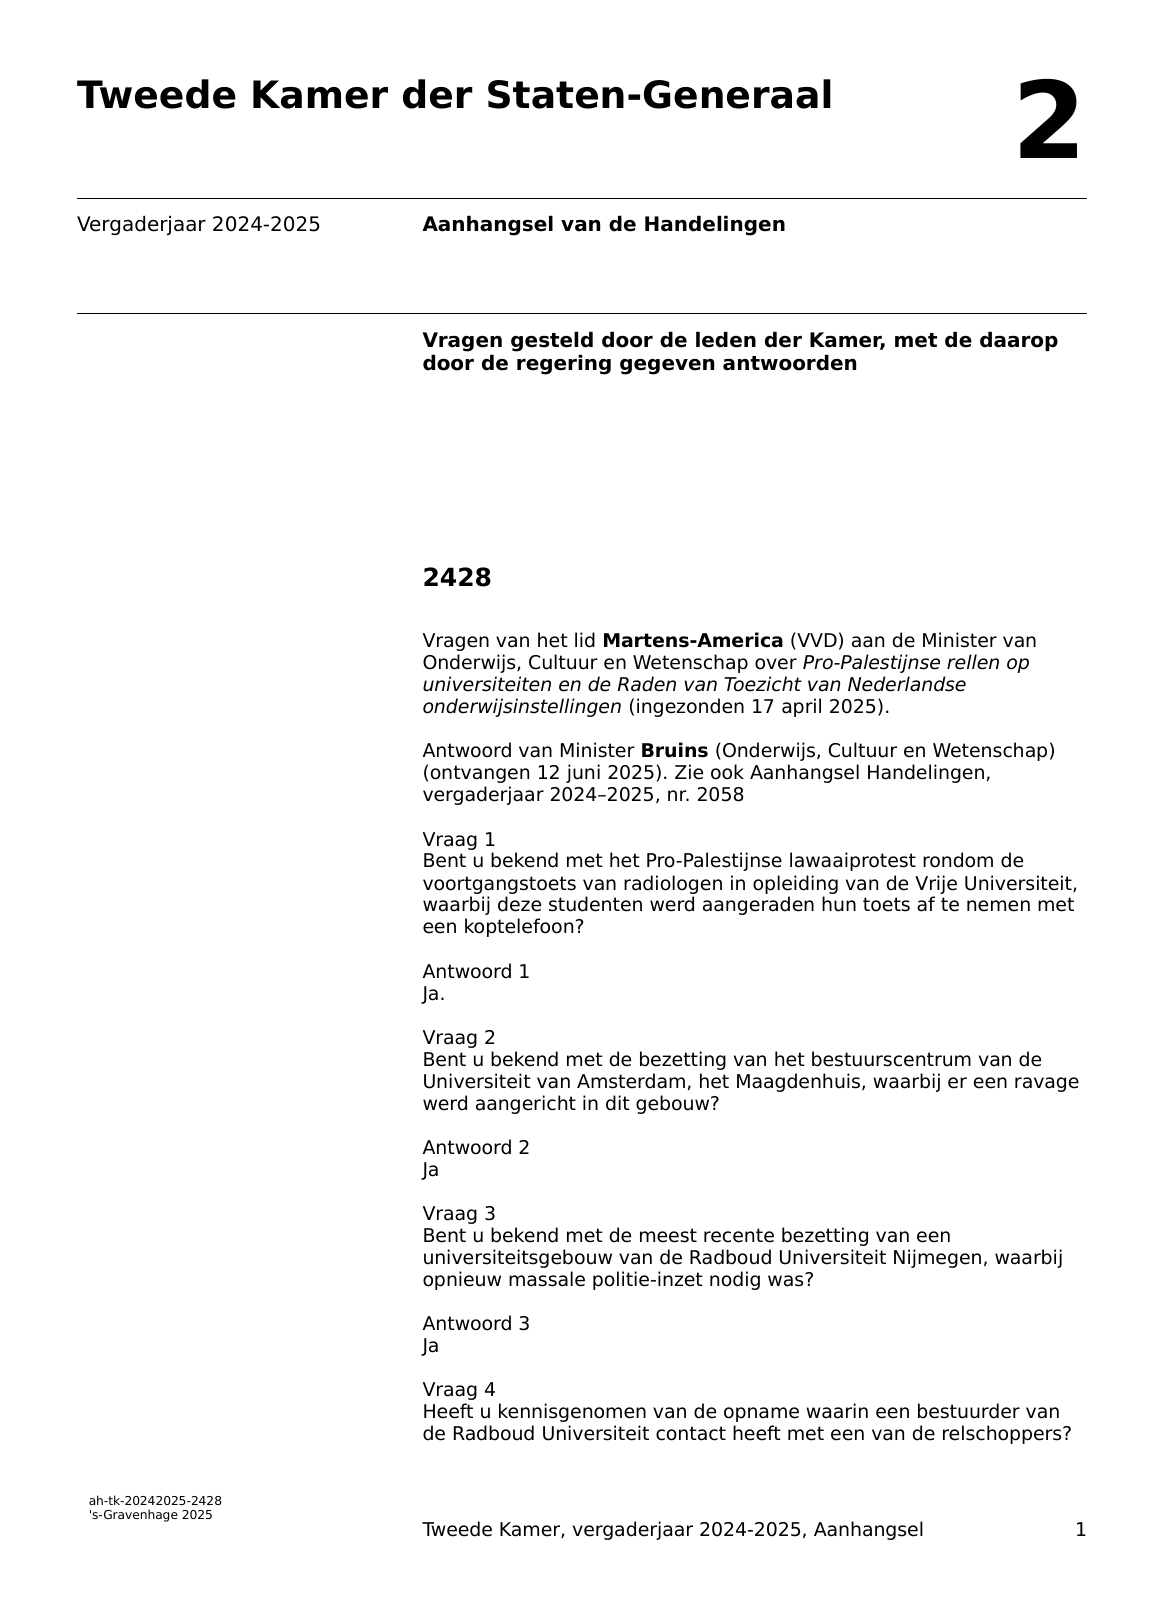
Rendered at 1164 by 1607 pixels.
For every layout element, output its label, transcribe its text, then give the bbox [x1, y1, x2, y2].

text Vraag 1 [422, 828, 1087, 850]
table_cell Aanhangsel van de Handelingen [422, 199, 1087, 313]
table_header 2 [886, 59, 1087, 198]
text Ja [422, 1159, 1087, 1181]
text Vraag 4 [422, 1379, 1087, 1401]
text Vraag 2 [422, 1027, 1087, 1049]
text Antwoord 3 [422, 1313, 1087, 1335]
text Ja [422, 1335, 1087, 1357]
text Bent u bekend met de meest recente bezetting van een universiteitsgebouw van de Radboud Universiteit Nijmegen, waarbij opnieuw massale politie-inzet nodig was? [422, 1225, 1087, 1291]
table_cell [77, 314, 422, 375]
text Bent u bekend met het Pro-Palestijnse lawaaiprotest rondom de voortgangstoets van radiologen in opleiding van de Vrije Universiteit, waarbij deze studenten werd aangeraden hun toets af te nemen met een koptelefoon? [422, 850, 1087, 938]
text Heeft u kennisgenomen van de opname waarin een bestuurder van de Radboud Universiteit contact heeft met een van de relschoppers? [422, 1401, 1087, 1445]
text Bent u bekend met de bezetting van het bestuurscentrum van de Universiteit van Amsterdam, het Maagdenhuis, waarbij er een ravage werd aangericht in dit gebouw? [422, 1049, 1087, 1114]
table_cell Vergaderjaar 2024-2025 [77, 199, 422, 313]
text Vraag 3 [422, 1203, 1087, 1225]
text 2428 [422, 563, 1087, 592]
table_header Tweede Kamer der Staten-Generaal [77, 59, 886, 198]
text Ja. [422, 982, 1087, 1004]
text Vragen van het lid Martens-America (VVD) aan de Minister van Onderwijs, Cultuur en Wetenschap over Pro-Palestijnse rellen op universiteiten en de Raden van Toezicht van Nederlandse onderwijsinstellingen (ingezonden 17 april 2025). [422, 630, 1087, 718]
text 's-Gravenhage 2025 [88, 1508, 323, 1522]
text Antwoord 1 [422, 961, 1087, 982]
text Antwoord van Minister Bruins (Onderwijs, Cultuur en Wetenschap) (ontvangen 12 juni 2025). Zie ook Aanhangsel Handelingen, vergaderjaar 2024–2025, nr. 2058 [422, 740, 1087, 806]
text ah-tk-20242025-2428 [88, 1494, 323, 1508]
text Antwoord 2 [422, 1137, 1087, 1159]
table_cell Vragen gesteld door de leden der Kamer, met de daarop door de regering gegeven antwoorden [422, 314, 1087, 375]
